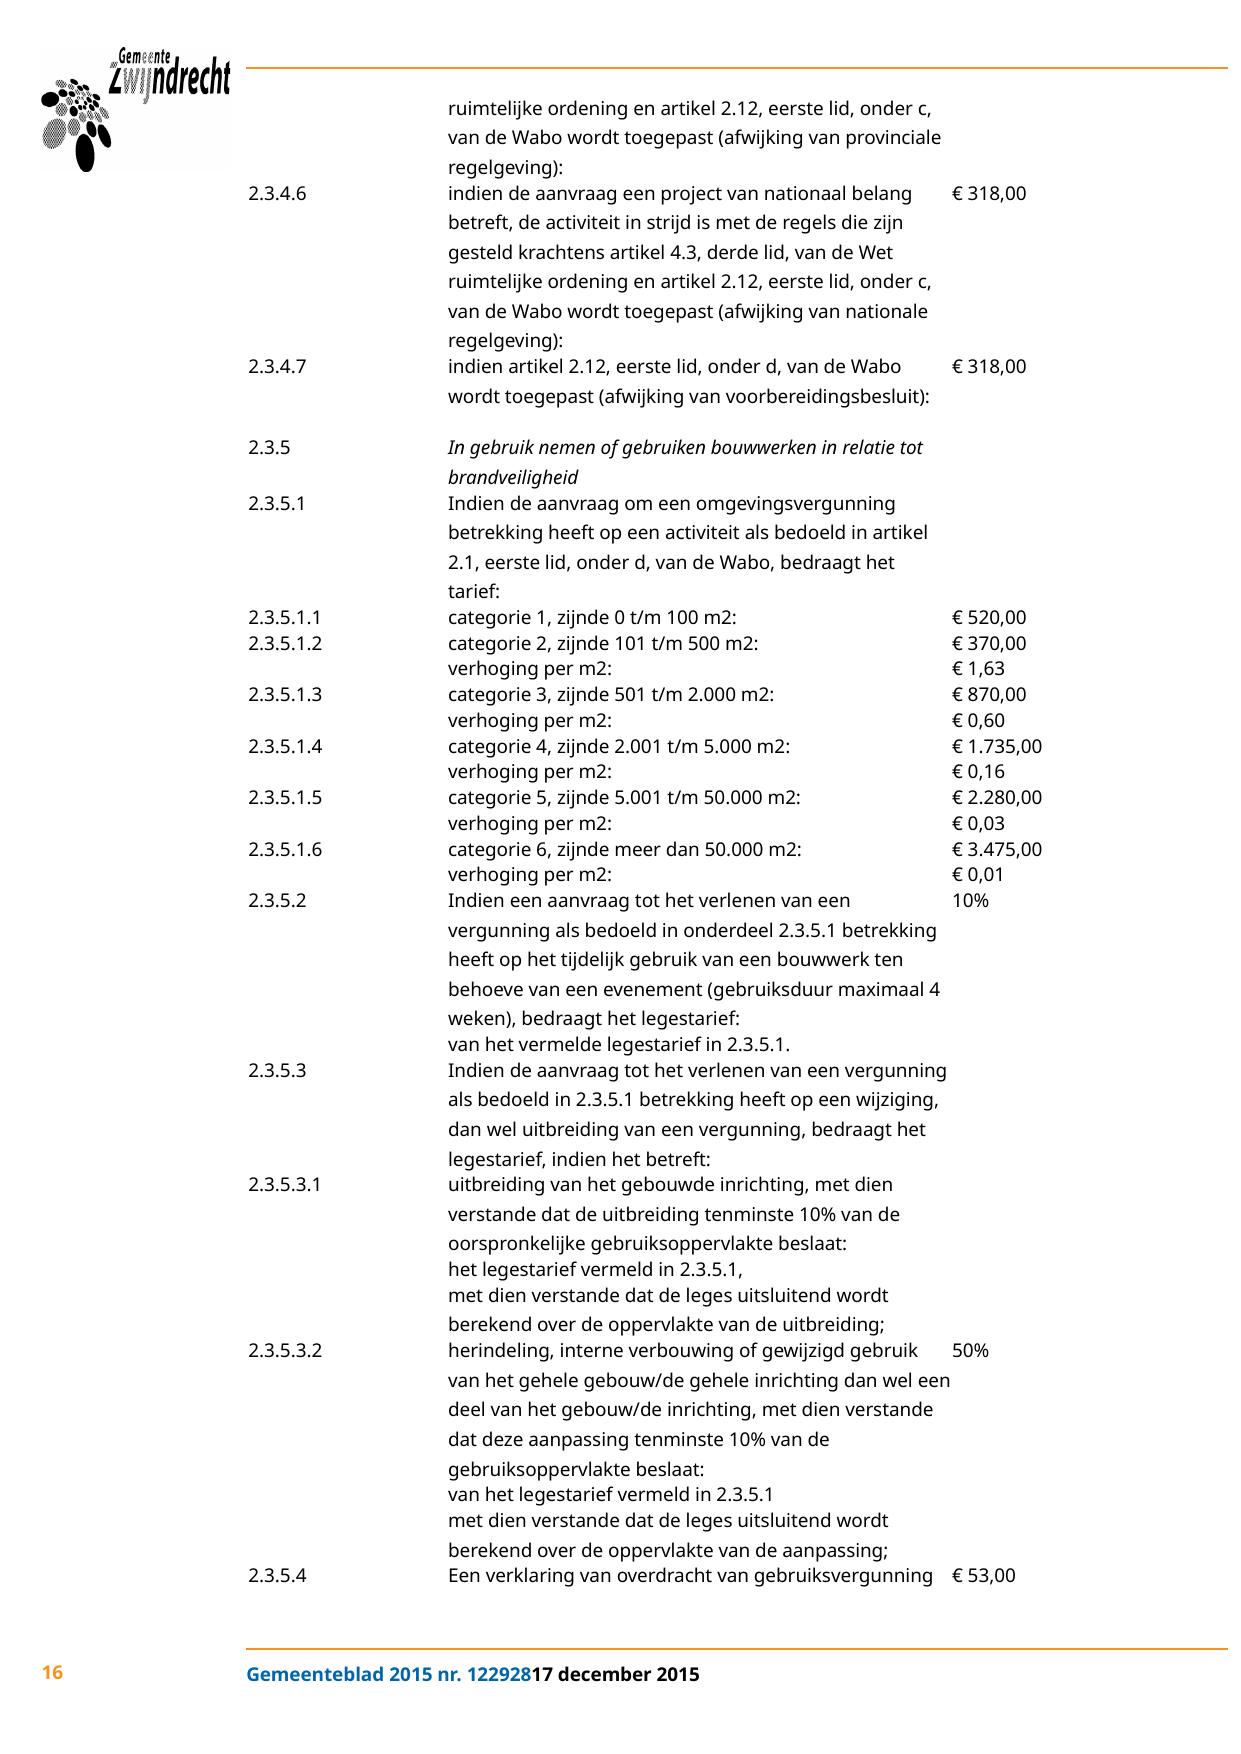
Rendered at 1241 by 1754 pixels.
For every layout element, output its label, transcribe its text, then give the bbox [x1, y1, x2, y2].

table_cell € 318,00 [952, 353, 1152, 409]
table_cell [248, 95, 448, 180]
table_cell [248, 1481, 448, 1507]
table_cell [952, 1057, 1152, 1171]
table_cell Indien de aanvraag tot het verlenen van een vergunning als bedoeld in 2.3.5.1 betrekking heeft op een wijziging, dan wel uitbreiding van een vergunning, bedraagt het legestarief, indien het betreft: [448, 1057, 952, 1171]
table_cell uitbreiding van het gebouwde inrichting, met dien verstande dat de uitbreiding tenminste 10% van de oorspronkelijke gebruiksoppervlakte beslaat: [448, 1171, 952, 1256]
table_cell categorie 1, zijnde 0 t/m 100 m2: [448, 604, 952, 630]
table_cell [952, 1481, 1152, 1507]
table_cell [248, 810, 448, 836]
table_cell [952, 95, 1152, 180]
table_cell 2.3.5.3.2 [248, 1338, 448, 1481]
table_cell 2.3.5 [248, 434, 448, 490]
table_cell [952, 1031, 1152, 1057]
table_cell € 0,01 [952, 861, 1152, 887]
table_cell verhoging per m2: [448, 861, 952, 887]
table_cell 2.3.4.6 [248, 180, 448, 353]
table_cell In gebruik nemen of gebruiken bouwwerken in relatie tot brandveiligheid [448, 434, 952, 490]
table_cell verhoging per m2: [448, 759, 952, 784]
table_cell € 1.735,00 [952, 733, 1152, 758]
table_cell 2.3.4.7 [248, 353, 448, 409]
table_cell [248, 861, 448, 887]
table_cell € 0,03 [952, 810, 1152, 836]
table_cell [248, 1031, 448, 1057]
table_cell categorie 2, zijnde 101 t/m 500 m2: [448, 630, 952, 656]
table_cell [952, 490, 1152, 604]
table_cell indien artikel 2.12, eerste lid, onder d, van de Wabo wordt toegepast (afwijking van voorbereidingsbesluit): [448, 353, 952, 409]
table_cell [248, 759, 448, 784]
table_cell verhoging per m2: [448, 656, 952, 681]
picture [41, 47, 231, 172]
table_cell Indien de aanvraag om een omgevingsvergunning betrekking heeft op een activiteit als bedoeld in artikel 2.1, eerste lid, onder d, van de Wabo, bedraagt het tarief: [448, 490, 952, 604]
table_cell [248, 707, 448, 733]
table_cell Een verklaring van overdracht van gebruiksvergunning [448, 1563, 952, 1588]
table_cell het legestarief vermeld in 2.3.5.1, [448, 1256, 952, 1282]
table_cell [952, 1282, 1152, 1337]
table_cell indien de aanvraag een project van nationaal belang betreft, de activiteit in strijd is met de regels die zijn gesteld krachtens artikel 4.3, derde lid, van de Wet ruimtelijke ordening en artikel 2.12, eerste lid, onder c, van de Wabo wordt toegepast (afwijking van nationale regelgeving): [448, 180, 952, 353]
table_cell 2.3.5.3 [248, 1057, 448, 1171]
table_cell [248, 1507, 448, 1562]
table_cell € 0,16 [952, 759, 1152, 784]
table_cell 2.3.5.1.5 [248, 784, 448, 810]
table_cell [952, 1171, 1152, 1256]
table_cell [248, 1282, 448, 1337]
table_cell categorie 3, zijnde 501 t/m 2.000 m2: [448, 681, 952, 707]
table_cell 2.3.5.1.2 [248, 630, 448, 656]
table_cell van het vermelde legestarief in 2.3.5.1. [448, 1031, 952, 1057]
table_cell € 0,60 [952, 707, 1152, 733]
table_cell [448, 409, 952, 434]
table_cell 2.3.5.1.4 [248, 733, 448, 758]
table_cell [952, 434, 1152, 490]
table_cell [248, 409, 448, 434]
table_cell € 3.475,00 [952, 836, 1152, 861]
table_cell [248, 1256, 448, 1282]
table_cell 50% [952, 1338, 1152, 1481]
table_cell Indien een aanvraag tot het verlenen van een vergunning als bedoeld in onderdeel 2.3.5.1 betrekking heeft op het tijdelijk gebruik van een bouwwerk ten behoeve van een evenement (gebruiksduur maximaal 4 weken), bedraagt het legestarief: [448, 887, 952, 1031]
table_cell € 370,00 [952, 630, 1152, 656]
table_cell € 1,63 [952, 656, 1152, 681]
table_cell met dien verstande dat de leges uitsluitend wordt berekend over de oppervlakte van de aanpassing; [448, 1507, 952, 1562]
table_cell € 53,00 [952, 1563, 1152, 1588]
table_cell 2.3.5.4 [248, 1563, 448, 1588]
table_cell [248, 656, 448, 681]
table_cell 2.3.5.1.3 [248, 681, 448, 707]
table_cell verhoging per m2: [448, 707, 952, 733]
table_cell [952, 409, 1152, 434]
table_cell [952, 1507, 1152, 1562]
table_cell met dien verstande dat de leges uitsluitend wordt berekend over de oppervlakte van de uitbreiding; [448, 1282, 952, 1337]
table_cell 2.3.5.1.1 [248, 604, 448, 630]
table_cell € 318,00 [952, 180, 1152, 353]
table_cell 2.3.5.2 [248, 887, 448, 1031]
table_cell ruimtelijke ordening en artikel 2.12, eerste lid, onder c, van de Wabo wordt toegepast (afwijking van provinciale regelgeving): [448, 95, 952, 180]
table_cell 2.3.5.1.6 [248, 836, 448, 861]
table_cell 2.3.5.3.1 [248, 1171, 448, 1256]
table_cell € 870,00 [952, 681, 1152, 707]
table_cell categorie 6, zijnde meer dan 50.000 m2: [448, 836, 952, 861]
table_cell [952, 1256, 1152, 1282]
table_cell van het legestarief vermeld in 2.3.5.1 [448, 1481, 952, 1507]
table_cell 2.3.5.1 [248, 490, 448, 604]
table_cell 10% [952, 887, 1152, 1031]
table_cell € 520,00 [952, 604, 1152, 630]
table_cell categorie 4, zijnde 2.001 t/m 5.000 m2: [448, 733, 952, 758]
table_cell verhoging per m2: [448, 810, 952, 836]
table_cell € 2.280,00 [952, 784, 1152, 810]
table_cell categorie 5, zijnde 5.001 t/m 50.000 m2: [448, 784, 952, 810]
table_cell herindeling, interne verbouwing of gewijzigd gebruik van het gehele gebouw/de gehele inrichting dan wel een deel van het gebouw/de inrichting, met dien verstande dat deze aanpassing tenminste 10% van de gebruiksoppervlakte beslaat: [448, 1338, 952, 1481]
